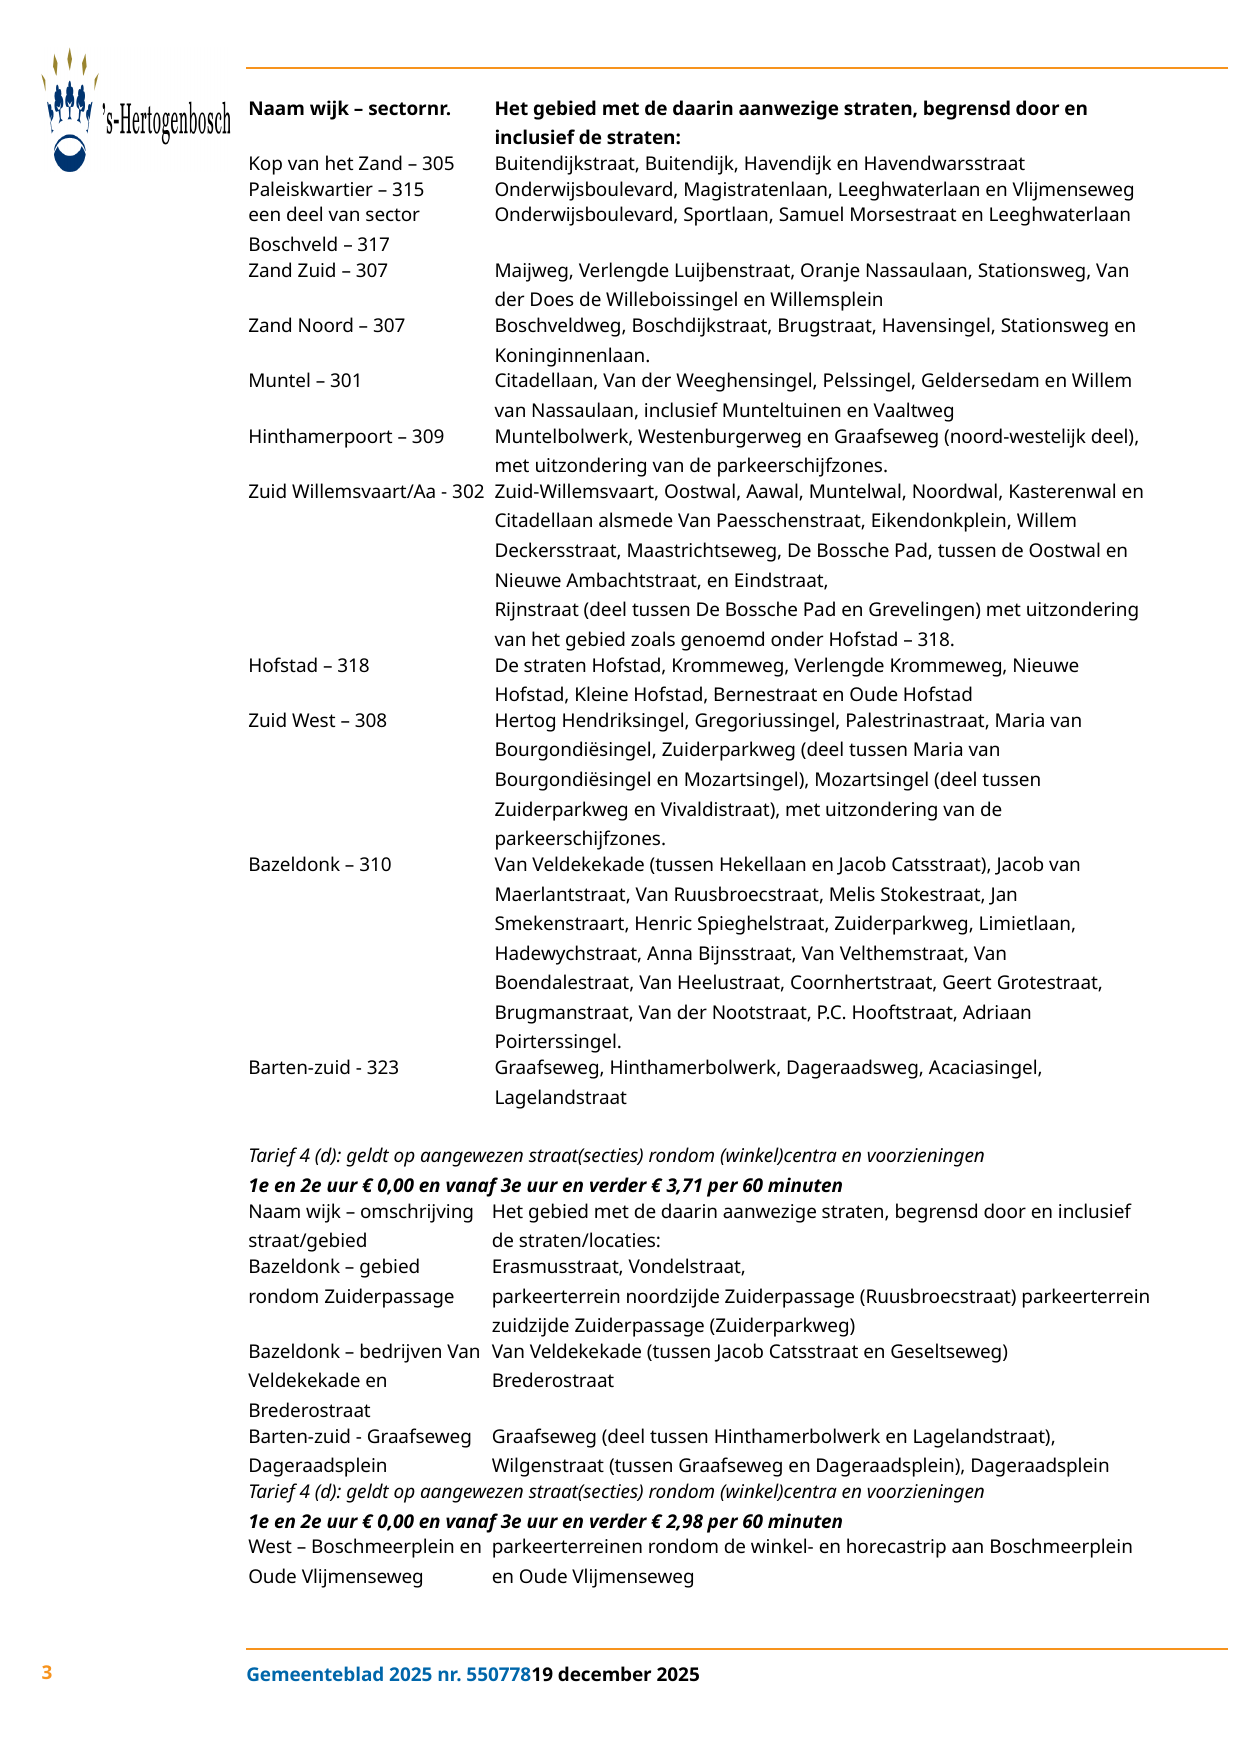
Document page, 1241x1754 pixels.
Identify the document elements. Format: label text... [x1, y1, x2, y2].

picture [41, 47, 231, 172]
table_cell Onderwijsboulevard, Sportlaan, Samuel Morsestraat en Leeghwaterlaan [494, 202, 1152, 257]
table_cell Zuid West – 308 [248, 707, 494, 851]
table_cell Paleiskwartier – 315 [248, 176, 494, 202]
table_cell Citadellaan, Van der Weeghensingel, Pelssingel, Geldersedam en Willem van Nassaulaan, inclusief Munteltuinen en Vaaltweg [494, 368, 1152, 423]
table_cell Van Veldekekade (tussen Jacob Catsstraat en Geseltseweg) Brederostraat [492, 1338, 1152, 1423]
table_cell Hofstad – 318 [248, 652, 494, 707]
table_cell Erasmusstraat, Vondelstraat, parkeerterrein noordzijde Zuiderpassage (Ruusbroecstraat) parkeerterrein zuidzijde Zuiderpassage (Zuiderparkweg) [492, 1253, 1152, 1338]
table_cell Zuid Willemsvaart/Aa - 302 [248, 478, 494, 652]
table_cell Boschveldweg, Boschdijkstraat, Brugstraat, Havensingel, Stationsweg en Koninginnenlaan. [494, 312, 1152, 367]
table_cell Muntel – 301 [248, 368, 494, 423]
table_cell Buitendijkstraat, Buitendijk, Havendijk en Havendwarsstraat [494, 150, 1152, 176]
table_cell een deel van sector Boschveld – 317 [248, 202, 494, 257]
table_cell Naam wijk – sectornr. [248, 95, 494, 150]
table_cell Zuid-Willemsvaart, Oostwal, Aawal, Muntelwal, Noordwal, Kasterenwal en Citadellaan alsmede Van Paesschenstraat, Eikendonkplein, Willem Deckersstraat, Maastrichtseweg, De Bossche Pad, tussen de Oostwal en Nieuwe Ambachtstraat, en Eindstraat, Rijnstraat (deel tussen De Bossche Pad en Grevelingen) met uitzondering van het gebied zoals genoemd onder Hofstad – 318. [494, 478, 1152, 652]
table_cell De straten Hofstad, Krommeweg, Verlengde Krommeweg, Nieuwe Hofstad, Kleine Hofstad, Bernestraat en Oude Hofstad [494, 652, 1152, 707]
table_cell Muntelbolwerk, Westenburgerweg en Graafseweg (noord-westelijk deel), met uitzondering van de parkeerschijfzones. [494, 423, 1152, 478]
table_header Tarief 4 (d): geldt op aangewezen straat(secties) rondom (winkel)centra en voorzieningen 1e en 2e uur € 0,00 en vanaf 3e uur en verder € 3,71 per 60 minuten [248, 1143, 1152, 1198]
table_cell Hertog Hendriksingel, Gregoriussingel, Palestrinastraat, Maria van Bourgondiësingel, Zuiderparkweg (deel tussen Maria van Bourgondiësingel en Mozartsingel), Mozartsingel (deel tussen Zuiderparkweg en Vivaldistraat), met uitzondering van de parkeerschijfzones. [494, 707, 1152, 851]
table_cell Graafseweg (deel tussen Hinthamerbolwerk en Lagelandstraat), Wilgenstraat (tussen Graafseweg en Dageraadsplein), Dageraadsplein [492, 1423, 1152, 1478]
table_cell Graafseweg, Hinthamerbolwerk, Dageraadsweg, Acaciasingel, Lagelandstraat [494, 1054, 1152, 1110]
table_cell Van Veldekekade (tussen Hekellaan en Jacob Catsstraat), Jacob van Maerlantstraat, Van Ruusbroecstraat, Melis Stokestraat, Jan Smekenstraart, Henric Spieghelstraat, Zuiderparkweg, Limietlaan, Hadewychstraat, Anna Bijnsstraat, Van Velthemstraat, Van Boendalestraat, Van Heelustraat, Coornhertstraat, Geert Grotestraat, Brugmanstraat, Van der Nootstraat, P.C. Hooftstraat, Adriaan Poirterssingel. [494, 851, 1152, 1054]
table_cell Barten-zuid - Graafseweg Dageraadsplein [248, 1423, 492, 1478]
table_cell West – Boschmeerplein en Oude Vlijmenseweg [248, 1534, 492, 1589]
table_cell Maijweg, Verlengde Luijbenstraat, Oranje Nassaulaan, Stationsweg, Van der Does de Willeboissingel en Willemsplein [494, 257, 1152, 312]
table_cell Kop van het Zand – 305 [248, 150, 494, 176]
table_cell Hinthamerpoort – 309 [248, 423, 494, 478]
table_cell Naam wijk – omschrijving straat/gebied [248, 1198, 492, 1253]
table_cell Het gebied met de daarin aanwezige straten, begrensd door en inclusief de straten: [494, 95, 1152, 150]
table_cell Bazeldonk – 310 [248, 851, 494, 1054]
table_cell Bazeldonk – bedrijven Van Veldekekade en Brederostraat [248, 1338, 492, 1423]
table_cell Onderwijsboulevard, Magistratenlaan, Leeghwaterlaan en Vlijmenseweg [494, 176, 1152, 202]
table_cell Barten-zuid - 323 [248, 1054, 494, 1110]
table_cell Het gebied met de daarin aanwezige straten, begrensd door en inclusief de straten/locaties: [492, 1198, 1152, 1253]
table_cell Bazeldonk – gebied rondom Zuiderpassage [248, 1253, 492, 1338]
table_cell Tarief 4 (d): geldt op aangewezen straat(secties) rondom (winkel)centra en voorzieningen 1e en 2e uur € 0,00 en vanaf 3e uur en verder € 2,98 per 60 minuten [248, 1478, 1152, 1534]
table_cell Zand Zuid – 307 [248, 257, 494, 312]
table_cell parkeerterreinen rondom de winkel- en horecastrip aan Boschmeerplein en Oude Vlijmenseweg [492, 1534, 1152, 1589]
table_cell Zand Noord – 307 [248, 312, 494, 367]
